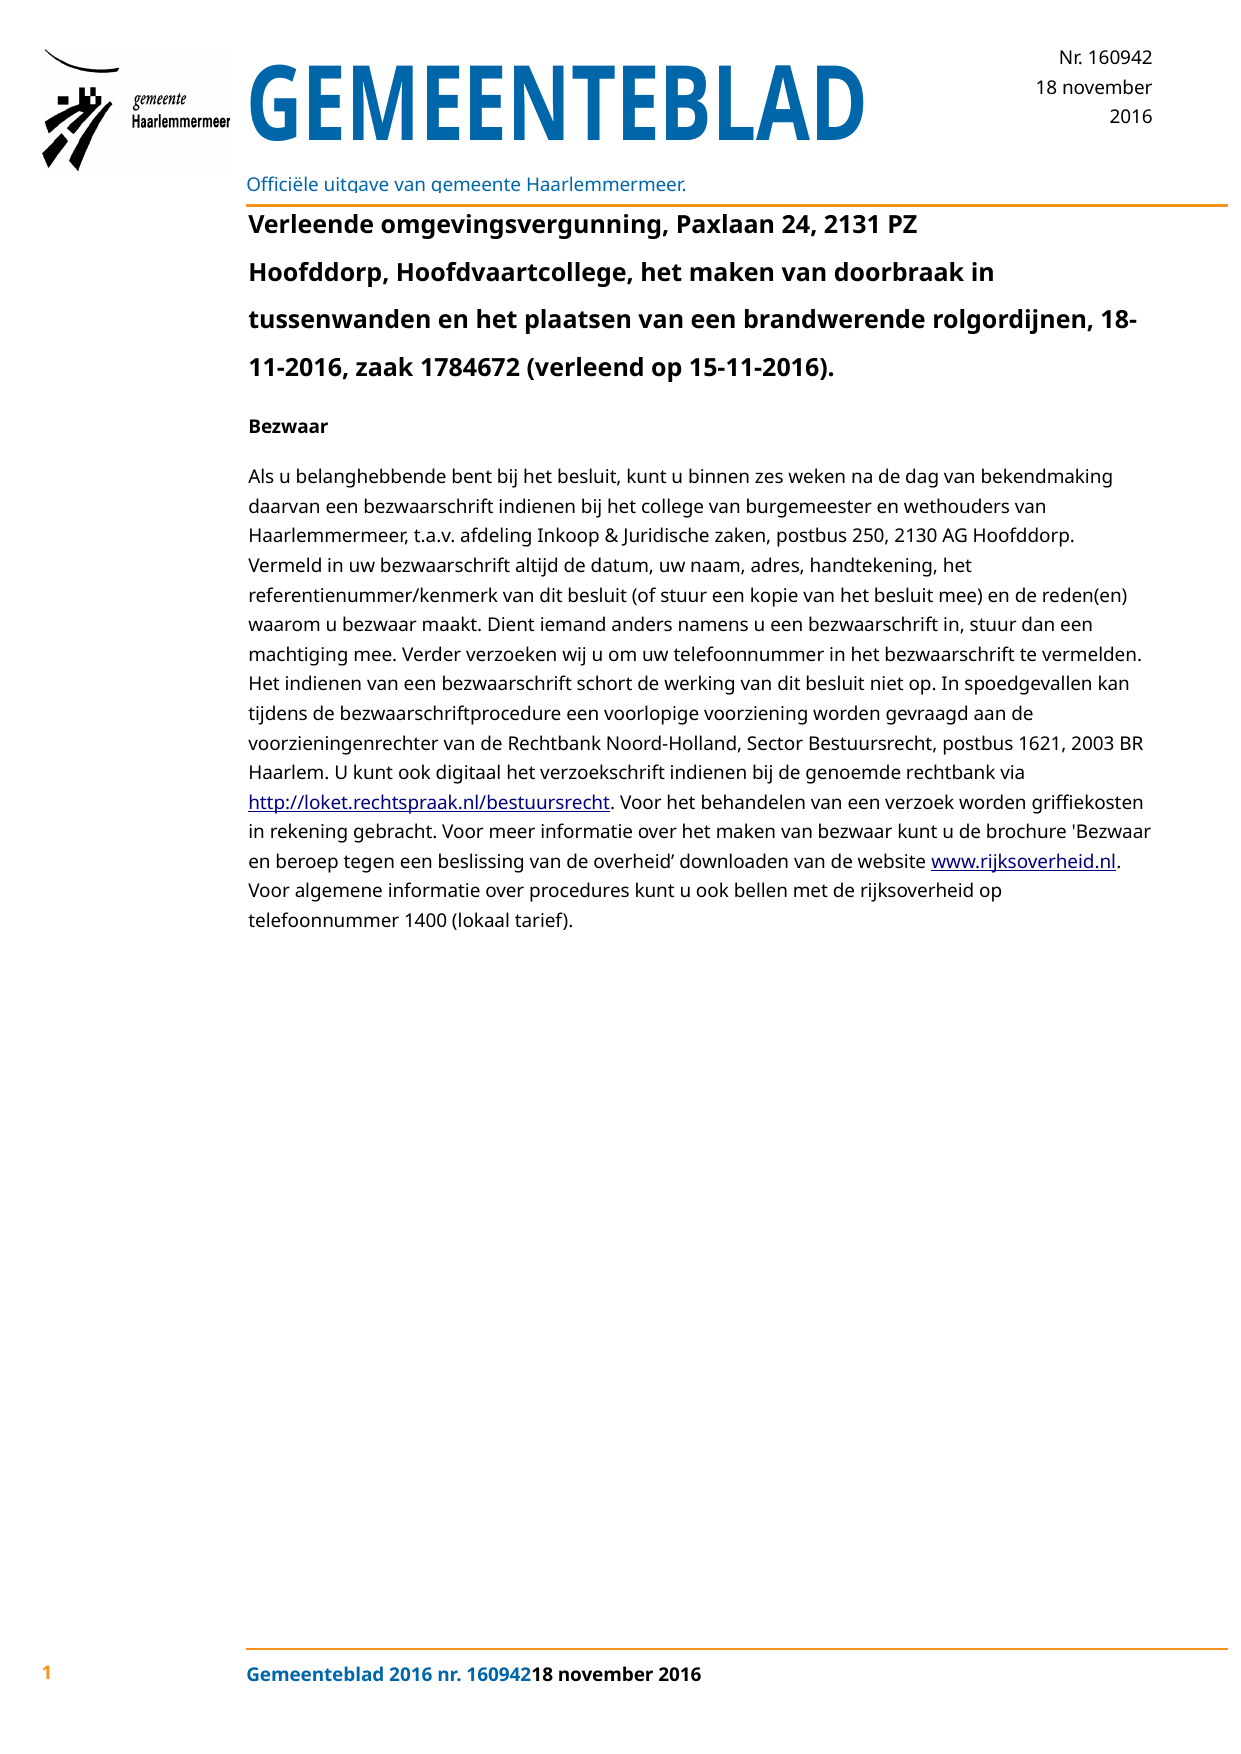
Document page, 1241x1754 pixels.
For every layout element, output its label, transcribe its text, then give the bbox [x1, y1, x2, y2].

text Verleende omgevingsvergunning, Paxlaan 24, 2131 PZ Hoofddorp, Hoofdvaartcollege, het maken van doorbraak in tussenwanden en het plaatsen van een brandwerende rolgordijnen, 18-11-2016, zaak 1784672 (verleend op 15-11-2016). [248, 207, 1152, 384]
text Als u belanghebbende bent bij het besluit, kunt u binnen zes weken na de dag van bekendmaking daarvan een bezwaarschrift indienen bij het college van burgemeester en wethouders van Haarlemmermeer, t.a.v. afdeling Inkoop & Juridische zaken, postbus 250, 2130 AG Hoofddorp. Vermeld in uw bezwaarschrift altijd de datum, uw naam, adres, handtekening, het referentienummer/kenmerk van dit besluit (of stuur een kopie van het besluit mee) en de reden(en) waarom u bezwaar maakt. Dient iemand anders namens u een bezwaarschrift in, stuur dan een machtiging mee. Verder verzoeken wij u om uw telefoonnummer in het bezwaarschrift te vermelden. Het indienen van een bezwaarschrift schort de werking van dit besluit niet op. In spoedgevallen kan tijdens de bezwaarschriftprocedure een voorlopige voorziening worden gevraagd aan de voorzieningenrechter van de Rechtbank Noord-Holland, Sector Bestuursrecht, postbus 1621, 2003 BR Haarlem. U kunt ook digitaal het verzoekschrift indienen bij de genoemde rechtbank via http://loket.rechtspraak.nl/bestuursrecht. Voor het behandelen van een verzoek worden griffiekosten in rekening gebracht. Voor meer informatie over het maken van bezwaar kunt u de brochure 'Bezwaar en beroep tegen een beslissing van de overheid’ downloaden van de website www.rijksoverheid.nl. Voor algemene informatie over procedures kunt u ook bellen met de rijksoverheid op telefoonnummer 1400 (lokaal tarief). [248, 463, 1152, 933]
text Bezwaar [248, 413, 1152, 439]
picture [41, 47, 231, 172]
